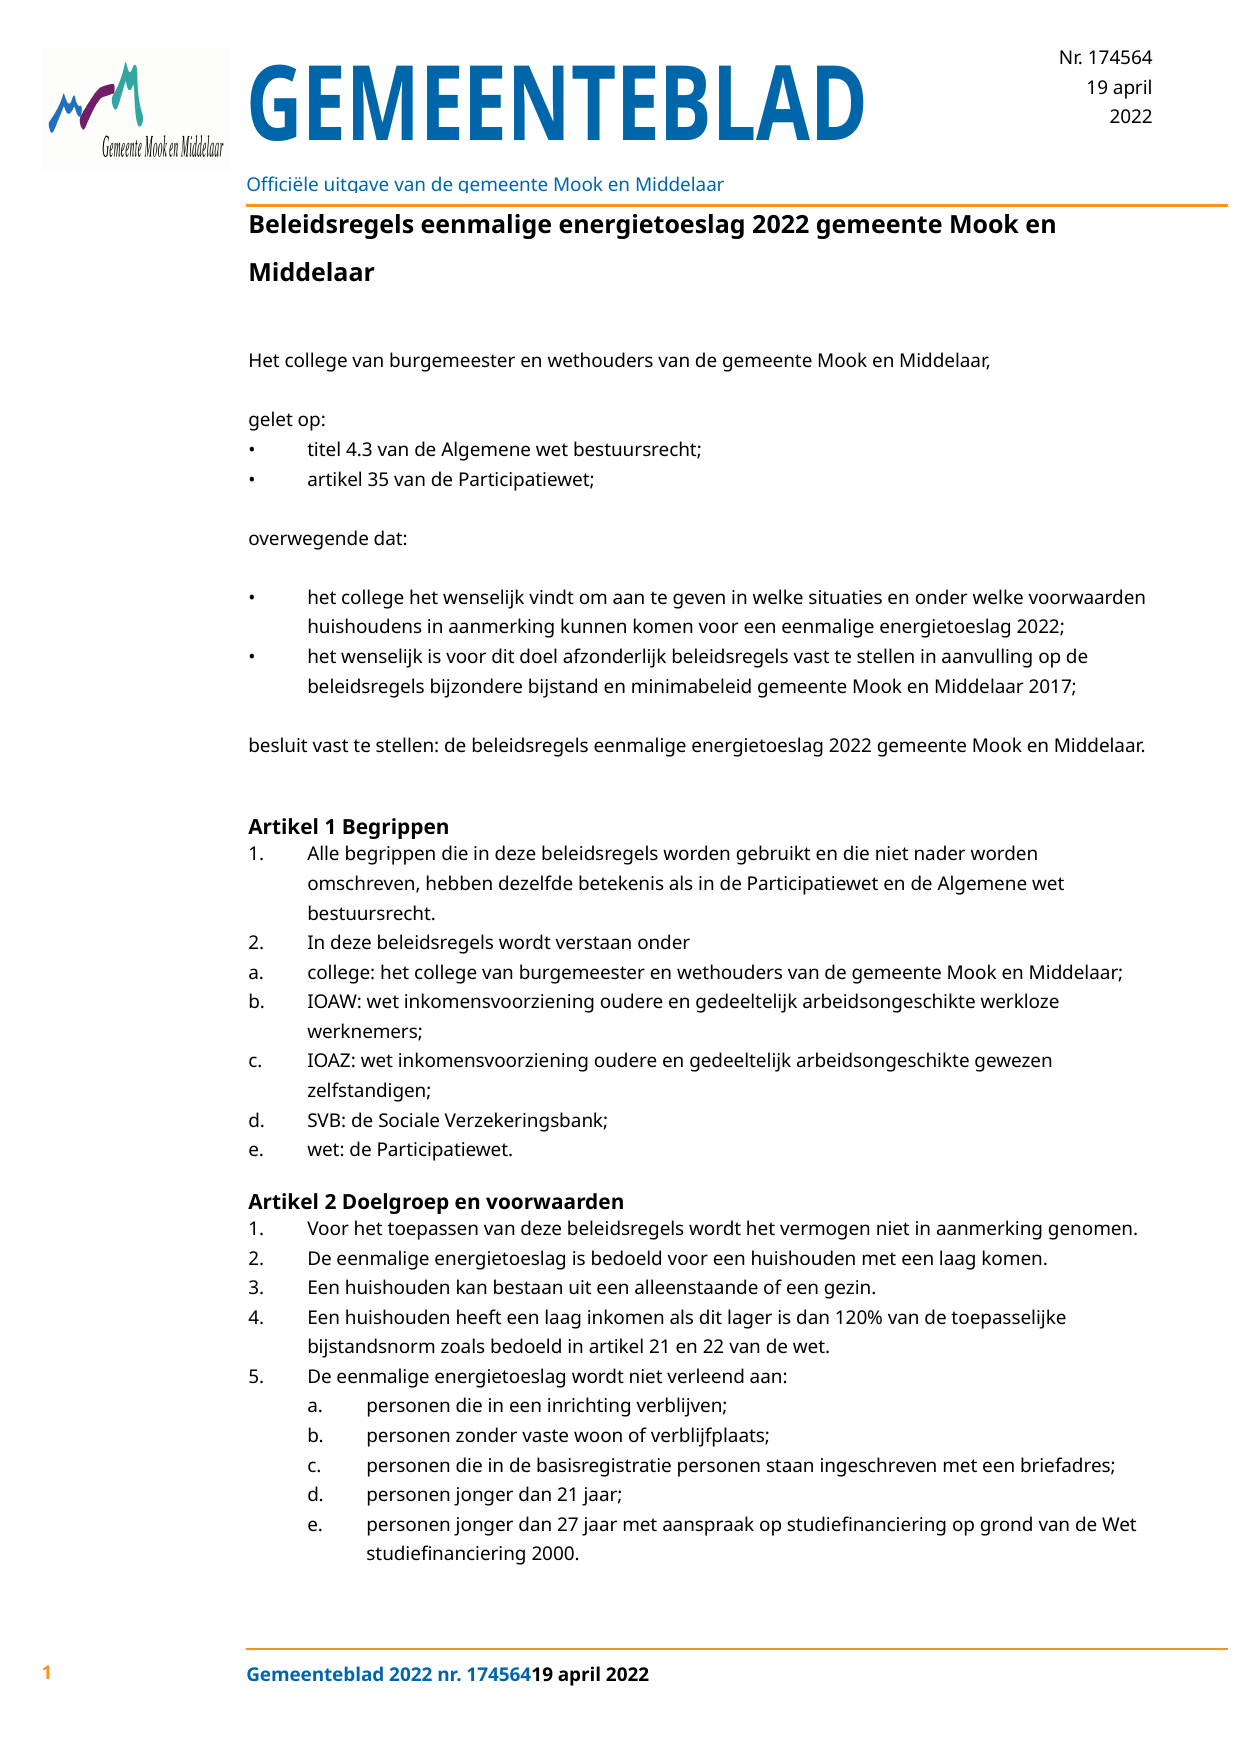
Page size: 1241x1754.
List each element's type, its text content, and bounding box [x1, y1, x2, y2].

list IOAW: wet inkomensvoorziening oudere en gedeeltelijk arbeidsongeschikte werkloze werknemers; [248, 988, 1152, 1044]
list De eenmalige energietoeslag wordt niet verleend aan: [248, 1363, 1152, 1389]
list SVB: de Sociale Verzekeringsbank; [248, 1107, 1152, 1132]
list Een huishouden heeft een laag inkomen als dit lager is dan 120% van de toepasselijke bijstandsnorm zoals bedoeld in artikel 21 en 22 van de wet. [248, 1304, 1152, 1359]
text Het college van burgemeester en wethouders van de gemeente Mook en Middelaar, [248, 347, 1152, 373]
list het wenselijk is voor dit doel afzonderlijk beleidsregels vast te stellen in aanvulling op de beleidsregels bijzondere bijstand en minimabeleid gemeente Mook en Middelaar 2017; [248, 643, 1152, 699]
list De eenmalige energietoeslag is bedoeld voor een huishouden met een laag komen. [248, 1245, 1152, 1271]
list personen zonder vaste woon of verblijfplaats; [307, 1422, 1152, 1448]
list artikel 35 van de Participatiewet; [248, 466, 1152, 492]
text Artikel 1 Begrippen [248, 812, 1152, 841]
text Artikel 2 Doelgroep en voorwaarden [248, 1187, 1152, 1215]
picture [41, 47, 231, 172]
list Alle begrippen die in deze beleidsregels worden gebruikt en die niet nader worden omschreven, hebben dezelfde betekenis als in de Participatiewet en de Algemene wet bestuursrecht. [248, 841, 1152, 925]
list het college het wenselijk vindt om aan te geven in welke situaties en onder welke voorwaarden huishoudens in aanmerking kunnen komen voor een eenmalige energietoeslag 2022; [248, 584, 1152, 639]
text overwegende dat: [248, 525, 1152, 551]
list Voor het toepassen van deze beleidsregels wordt het vermogen niet in aanmerking genomen. [248, 1215, 1152, 1241]
list titel 4.3 van de Algemene wet bestuursrecht; [248, 436, 1152, 462]
text besluit vast te stellen: de beleidsregels eenmalige energietoeslag 2022 gemeente Mook en Middelaar. [248, 732, 1152, 758]
list IOAZ: wet inkomensvoorziening oudere en gedeeltelijk arbeidsongeschikte gewezen zelfstandigen; [248, 1048, 1152, 1103]
list college: het college van burgemeester en wethouders van de gemeente Mook en Middelaar; [248, 959, 1152, 984]
text Beleidsregels eenmalige energietoeslag 2022 gemeente Mook en Middelaar [248, 207, 1152, 288]
text gelet op: [248, 407, 1152, 432]
list personen jonger dan 27 jaar met aanspraak op studiefinanciering op grond van de Wet studiefinanciering 2000. [307, 1511, 1152, 1566]
list personen die in een inrichting verblijven; [307, 1393, 1152, 1418]
list In deze beleidsregels wordt verstaan onder [248, 929, 1152, 955]
list Een huishouden kan bestaan uit een alleenstaande of een gezin. [248, 1274, 1152, 1300]
list wet: de Participatiewet. [248, 1136, 1152, 1162]
list personen jonger dan 21 jaar; [307, 1481, 1152, 1507]
list personen die in de basisregistratie personen staan ingeschreven met een briefadres; [307, 1452, 1152, 1478]
